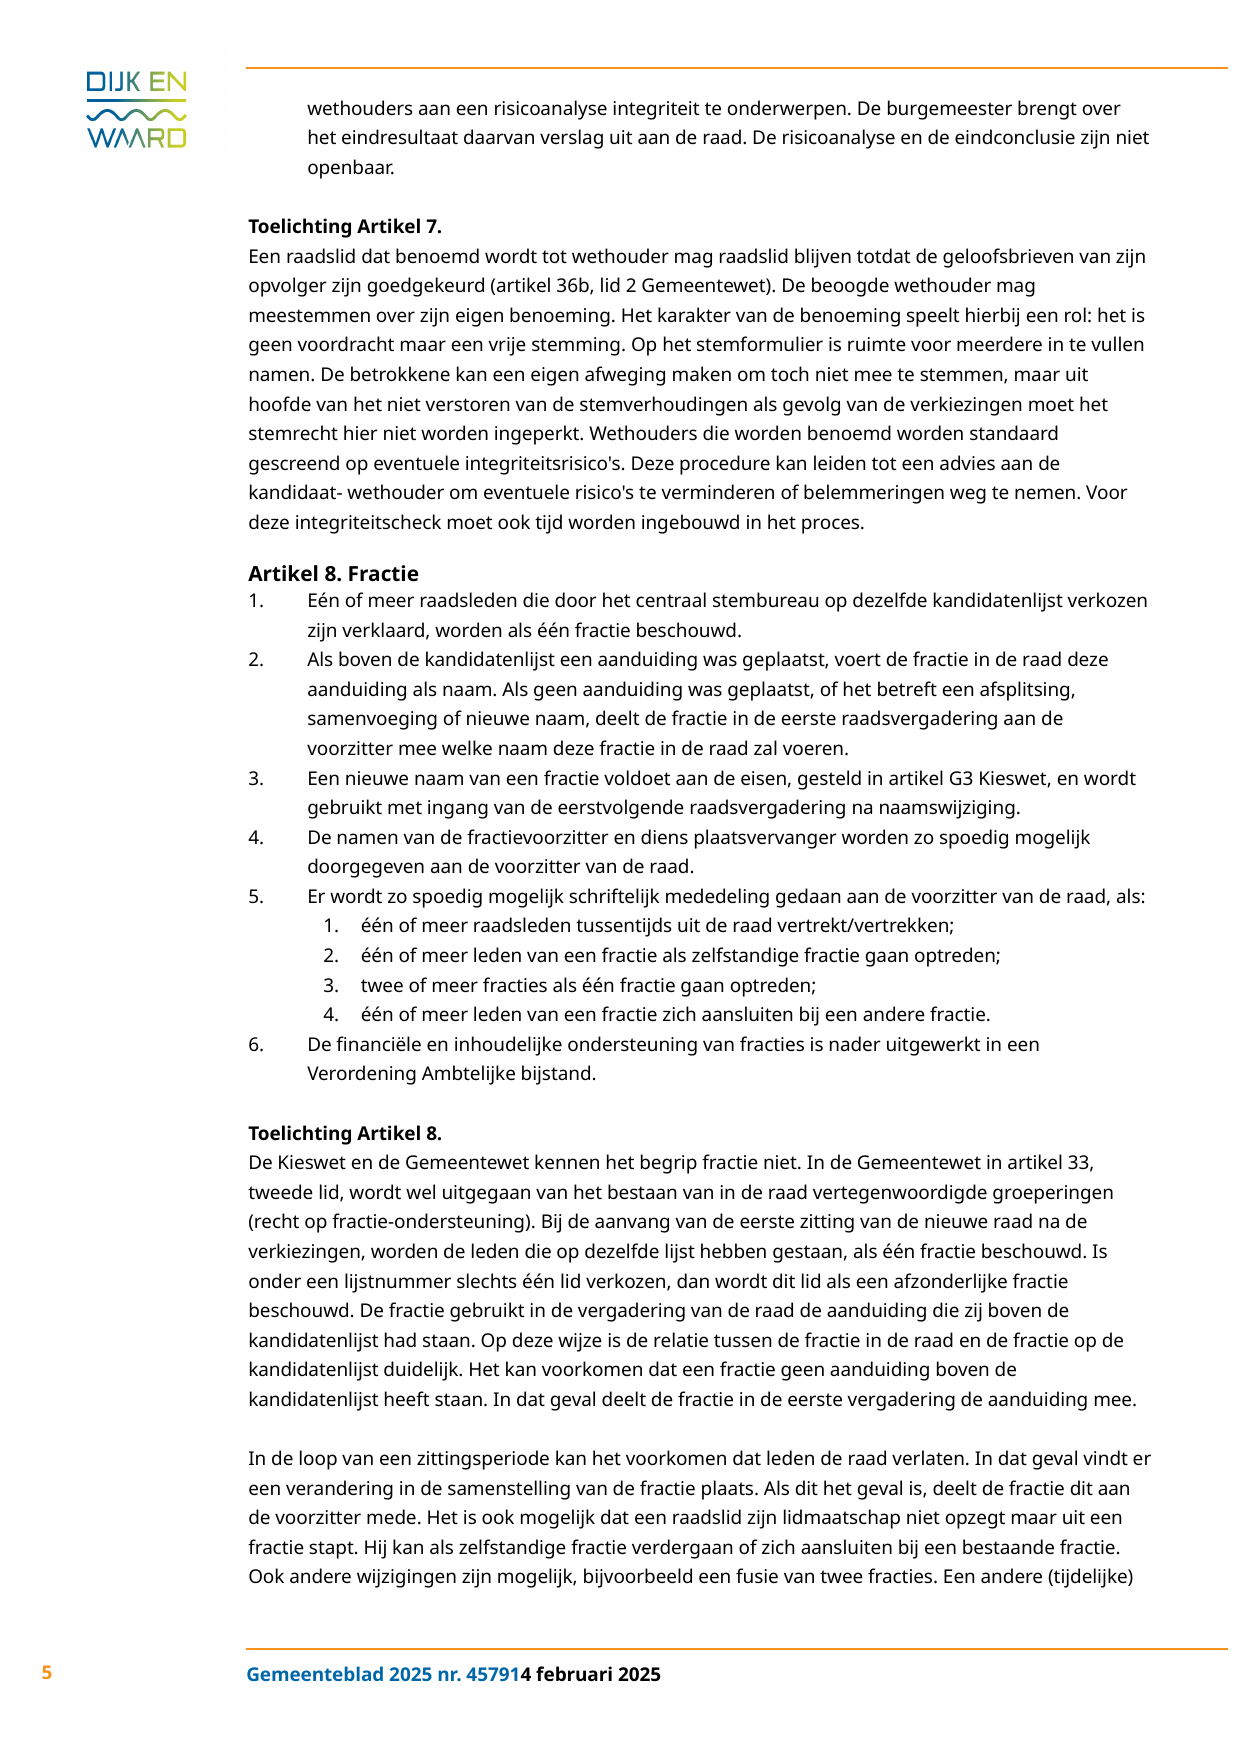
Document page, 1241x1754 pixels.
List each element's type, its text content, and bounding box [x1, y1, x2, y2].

list Een nieuwe naam van een fractie voldoet aan de eisen, gesteld in artikel G3 Kieswet, en wordt gebruikt met ingang van de eerstvolgende raadsvergadering na naamswijziging. [248, 765, 1152, 820]
table_header Toelichting Artikel 7. Een raadslid dat benoemd wordt tot wethouder mag raadslid blijven totdat de geloofsbrieven van zijn opvolger zijn goedgekeurd (artikel 36b, lid 2 Gemeentewet). De beoogde wethouder mag meestemmen over zijn eigen benoeming. Het karakter van de benoeming speelt hierbij een rol: het is geen voordracht maar een vrije stemming. Op het stemformulier is ruimte voor meerdere in te vullen namen. De betrokkene kan een eigen afweging maken om toch niet mee te stemmen, maar uit hoofde van het niet verstoren van de stemverhoudingen als gevolg van de verkiezingen moet het stemrecht hier niet worden ingeperkt. Wethouders die worden benoemd worden standaard gescreend op eventuele integriteitsrisico's. Deze procedure kan leiden tot een advies aan de kandidaat- wethouder om eventuele risico's te verminderen of belemmeringen weg te nemen. Voor deze integriteitscheck moet ook tijd worden ingebouwd in het proces. [248, 213, 1152, 535]
list één of meer leden van een fractie zich aansluiten bij een andere fractie. [323, 1001, 1152, 1027]
list wethouders aan een risicoanalyse integriteit te onderwerpen. De burgemeester brengt over het eindresultaat daarvan verslag uit aan de raad. De risicoanalyse en de eindconclusie zijn niet openbaar. [248, 95, 1152, 180]
text Artikel 8. Fractie [248, 559, 1152, 587]
list Er wordt zo spoedig mogelijk schriftelijk mededeling gedaan aan de voorzitter van de raad, als: [248, 883, 1152, 909]
list twee of meer fracties als één fractie gaan optreden; [323, 972, 1152, 998]
list De namen van de fractievoorzitter en diens plaatsvervanger worden zo spoedig mogelijk doorgegeven aan de voorzitter van de raad. [248, 824, 1152, 879]
list Als boven de kandidatenlijst een aanduiding was geplaatst, voert de fractie in de raad deze aanduiding als naam. Als geen aanduiding was geplaatst, of het betreft een afsplitsing, samenvoeging of nieuwe naam, deelt de fractie in de eerste raadsvergadering aan de voorzitter mee welke naam deze fractie in de raad zal voeren. [248, 646, 1152, 761]
list Eén of meer raadsleden die door het centraal stembureau op dezelfde kandidatenlijst verkozen zijn verklaard, worden als één fractie beschouwd. [248, 587, 1152, 643]
list één of meer raadsleden tussentijds uit de raad vertrekt/vertrekken; [323, 913, 1152, 938]
list één of meer leden van een fractie als zelfstandige fractie gaan optreden; [323, 942, 1152, 968]
table_header Toelichting Artikel 8. De Kieswet en de Gemeentewet kennen het begrip fractie niet. In de Gemeentewet in artikel 33, tweede lid, wordt wel uitgegaan van het bestaan van in de raad vertegenwoordigde groeperingen (recht op fractie-ondersteuning). Bij de aanvang van de eerste zitting van de nieuwe raad na de verkiezingen, worden de leden die op dezelfde lijst hebben gestaan, als één fractie beschouwd. Is onder een lijstnummer slechts één lid verkozen, dan wordt dit lid als een afzonderlijke fractie beschouwd. De fractie gebruikt in de vergadering van de raad de aanduiding die zij boven de kandidatenlijst had staan. Op deze wijze is de relatie tussen de fractie in de raad en de fractie op de kandidatenlijst duidelijk. Het kan voorkomen dat een fractie geen aanduiding boven de kandidatenlijst heeft staan. In dat geval deelt de fractie in de eerste vergadering de aanduiding mee. In de loop van een zittingsperiode kan het voorkomen dat leden de raad verlaten. In dat geval vindt er een verandering in de samenstelling van de fractie plaats. Als dit het geval is, deelt de fractie dit aan de voorzitter mede. Het is ook mogelijk dat een raadslid zijn lidmaatschap niet opzegt maar uit een fractie stapt. Hij kan als zelfstandige fractie verdergaan of zich aansluiten bij een bestaande fractie. Ook andere wijzigingen zijn mogelijk, bijvoorbeeld een fusie van twee fracties. Een andere (tijdelijke) [248, 1120, 1152, 1589]
list De financiële en inhoudelijke ondersteuning van fracties is nader uitgewerkt in een Verordening Ambtelijke bijstand. [248, 1031, 1152, 1086]
picture [41, 47, 231, 172]
